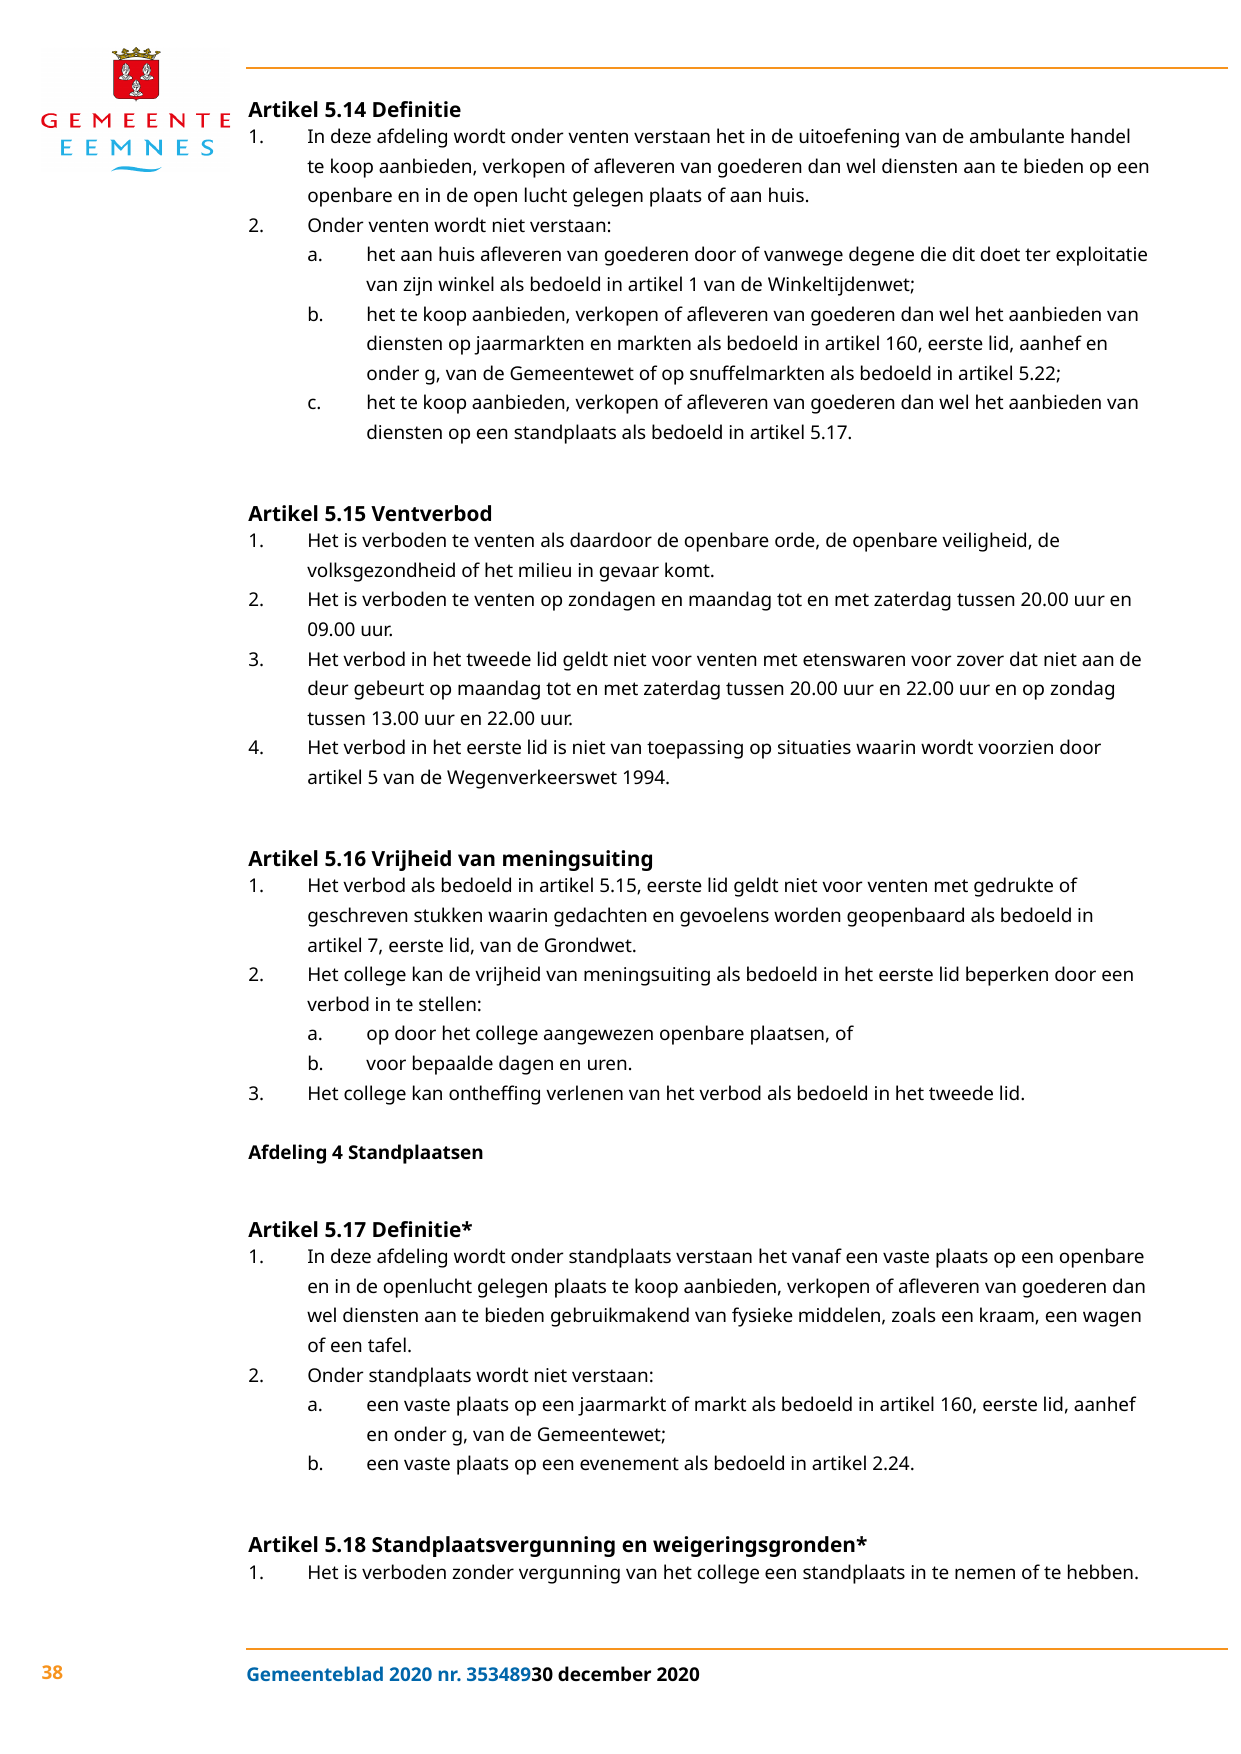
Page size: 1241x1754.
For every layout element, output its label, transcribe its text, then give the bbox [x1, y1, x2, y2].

list een vaste plaats op een jaarmarkt of markt als bedoeld in artikel 160, eerste lid, aanhef en onder g, van de Gemeentewet; [307, 1391, 1152, 1447]
list het te koop aanbieden, verkopen of afleveren van goederen dan wel het aanbieden van diensten op een standplaats als bedoeld in artikel 5.17. [307, 389, 1152, 445]
list Het is verboden zonder vergunning van het college een standplaats in te nemen of te hebben. [248, 1559, 1152, 1585]
list Onder venten wordt niet verstaan: [248, 212, 1152, 238]
list Het is verboden te venten op zondagen en maandag tot en met zaterdag tussen 20.00 uur en 09.00 uur. [248, 587, 1152, 642]
list Het verbod in het eerste lid is niet van toepassing op situaties waarin wordt voorzien door artikel 5 van de Wegenverkeerswet 1994. [248, 734, 1152, 790]
list Het college kan de vrijheid van meningsuiting als bedoeld in het eerste lid beperken door een verbod in te stellen: [248, 961, 1152, 1017]
text Artikel 5.17 Definitie* [248, 1215, 1152, 1243]
list Het verbod in het tweede lid geldt niet voor venten met etenswaren voor zover dat niet aan de deur gebeurt op maandag tot en met zaterdag tussen 20.00 uur en 22.00 uur en op zondag tussen 13.00 uur en 22.00 uur. [248, 646, 1152, 731]
picture [41, 47, 231, 172]
list een vaste plaats op een evenement als bedoeld in artikel 2.24. [307, 1451, 1152, 1476]
list Het is verboden te venten als daardoor de openbare orde, de openbare veiligheid, de volksgezondheid of het milieu in gevaar komt. [248, 527, 1152, 583]
list voor bepaalde dagen en uren. [307, 1050, 1152, 1076]
text Artikel 5.18 Standplaatsvergunning en weigeringsgronden* [248, 1531, 1152, 1559]
list Het verbod als bedoeld in artikel 5.15, eerste lid geldt niet voor venten met gedrukte of geschreven stukken waarin gedachten en gevoelens worden geopenbaard als bedoeld in artikel 7, eerste lid, van de Grondwet. [248, 873, 1152, 957]
list Het college kan ontheffing verlenen van het verbod als bedoeld in het tweede lid. [248, 1080, 1152, 1105]
list Onder standplaats wordt niet verstaan: [248, 1362, 1152, 1387]
list In deze afdeling wordt onder venten verstaan het in de uitoefening van de ambulante handel te koop aanbieden, verkopen of afleveren van goederen dan wel diensten aan te bieden op een openbare en in de open lucht gelegen plaats of aan huis. [248, 123, 1152, 208]
list op door het college aangewezen openbare plaatsen, of [307, 1021, 1152, 1046]
list In deze afdeling wordt onder standplaats verstaan het vanaf een vaste plaats op een openbare en in de openlucht gelegen plaats te koop aanbieden, verkopen of afleveren van goederen dan wel diensten aan te bieden gebruikmakend van fysieke middelen, zoals een kraam, een wagen of een tafel. [248, 1243, 1152, 1358]
list het aan huis afleveren van goederen door of vanwege degene die dit doet ter exploitatie van zijn winkel als bedoeld in artikel 1 van de Winkeltijdenwet; [307, 242, 1152, 297]
list het te koop aanbieden, verkopen of afleveren van goederen dan wel het aanbieden van diensten op jaarmarkten en markten als bedoeld in artikel 160, eerste lid, aanhef en onder g, van de Gemeentewet of op snuffelmarkten als bedoeld in artikel 5.22; [307, 301, 1152, 386]
text Artikel 5.15 Ventverbod [248, 499, 1152, 527]
text Artikel 5.16 Vrijheid van meningsuiting [248, 844, 1152, 873]
text Afdeling 4 Standplaatsen [248, 1139, 1152, 1164]
text Artikel 5.14 Definitie [248, 95, 1152, 123]
